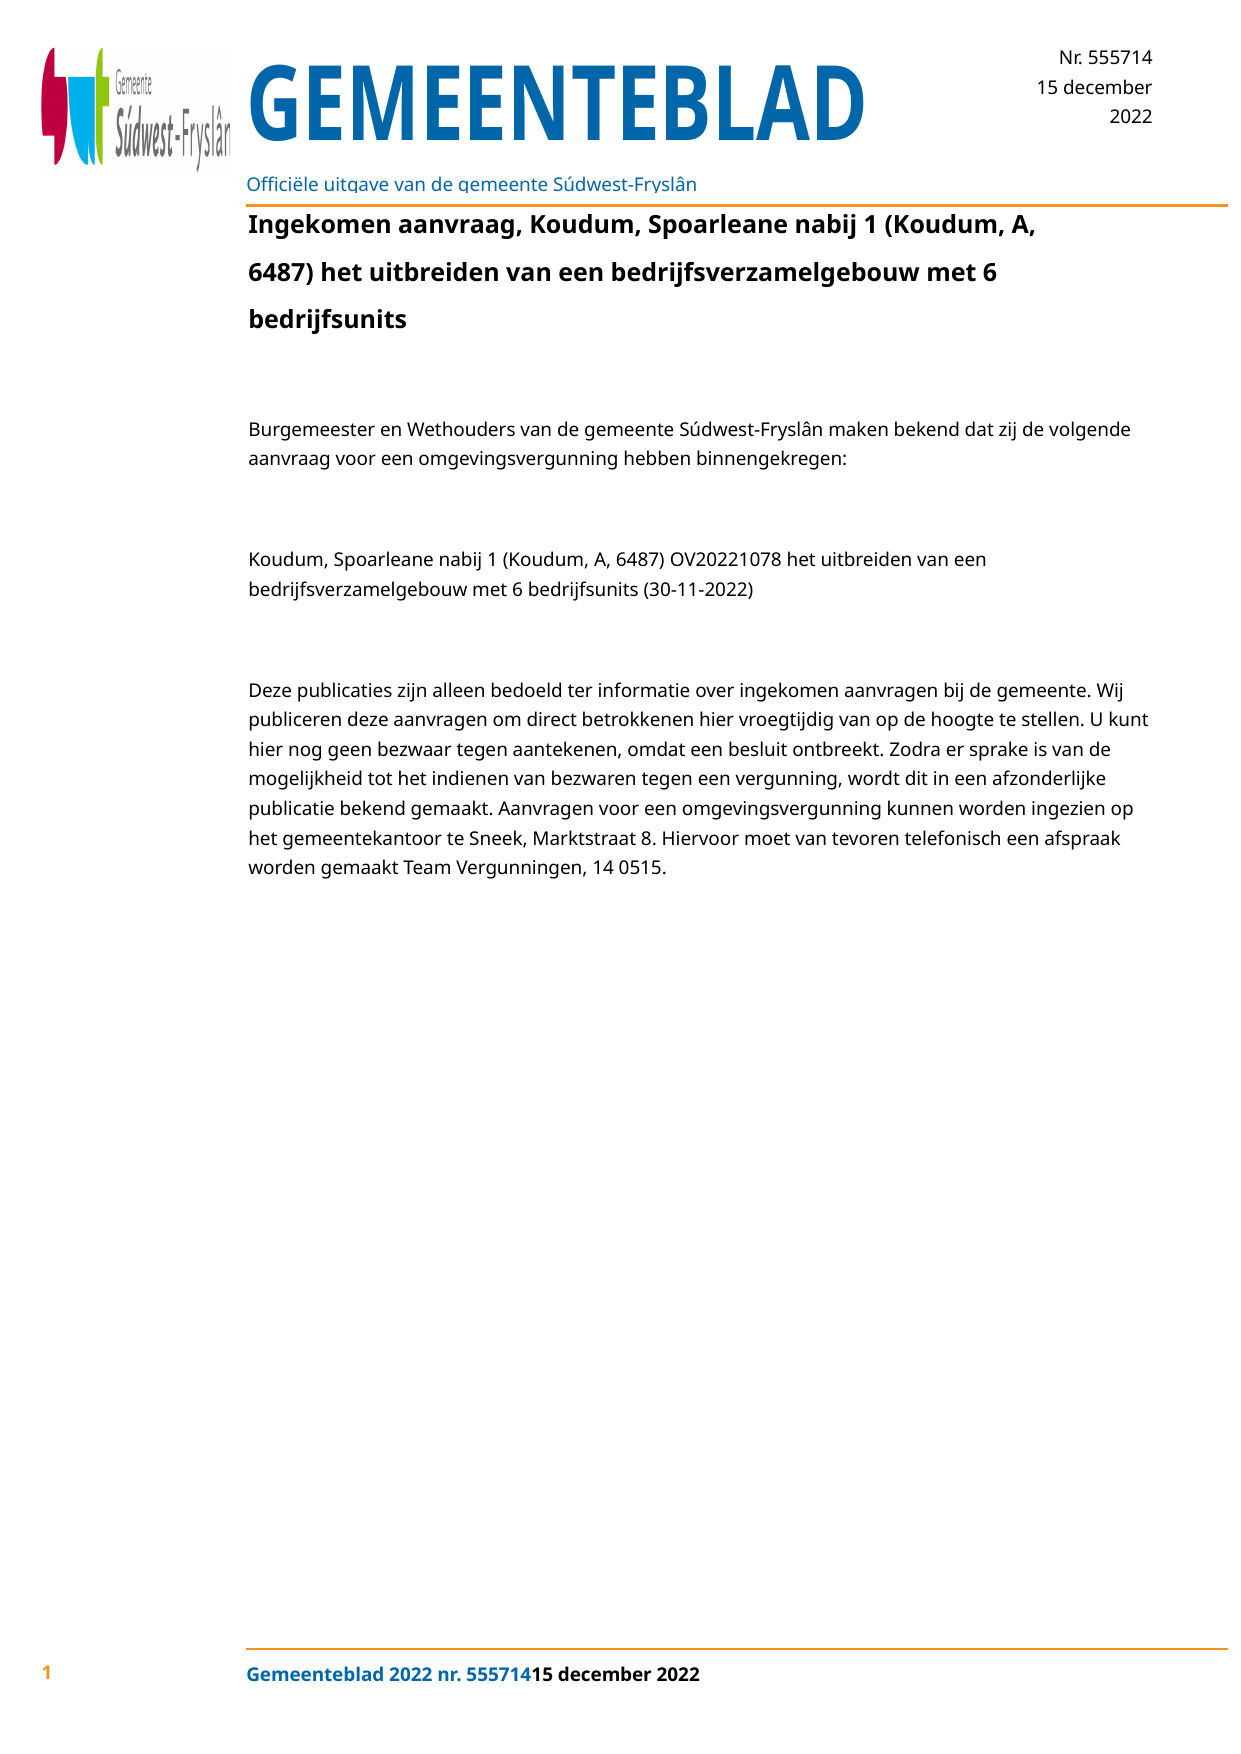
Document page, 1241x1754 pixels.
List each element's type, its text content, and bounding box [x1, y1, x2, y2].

picture [41, 47, 231, 172]
text Koudum, Spoarleane nabij 1 (Koudum, A, 6487) OV20221078 het uitbreiden van een bedrijfsverzamelgebouw met 6 bedrijfsunits (30-11-2022) [248, 546, 1152, 602]
text Burgemeester en Wethouders van de gemeente Súdwest-Fryslân maken bekend dat zij de volgende aanvraag voor een omgevingsvergunning hebben binnengekregen: [248, 416, 1152, 471]
text Ingekomen aanvraag, Koudum, Spoarleane nabij 1 (Koudum, A, 6487) het uitbreiden van een bedrijfsverzamelgebouw met 6 bedrijfsunits [248, 207, 1152, 336]
text Deze publicaties zijn alleen bedoeld ter informatie over ingekomen aanvragen bij de gemeente. Wij publiceren deze aanvragen om direct betrokkenen hier vroegtijdig van op de hoogte te stellen. U kunt hier nog geen bezwaar tegen aantekenen, omdat een besluit ontbreekt. Zodra er sprake is van de mogelijkheid tot het indienen van bezwaren tegen een vergunning, wordt dit in een afzonderlijke publicatie bekend gemaakt. Aanvragen voor een omgevingsvergunning kunnen worden ingezien op het gemeentekantoor te Sneek, Marktstraat 8. Hiervoor moet van tevoren telefonisch een afspraak worden gemaakt Team Vergunningen, 14 0515. [248, 677, 1152, 880]
